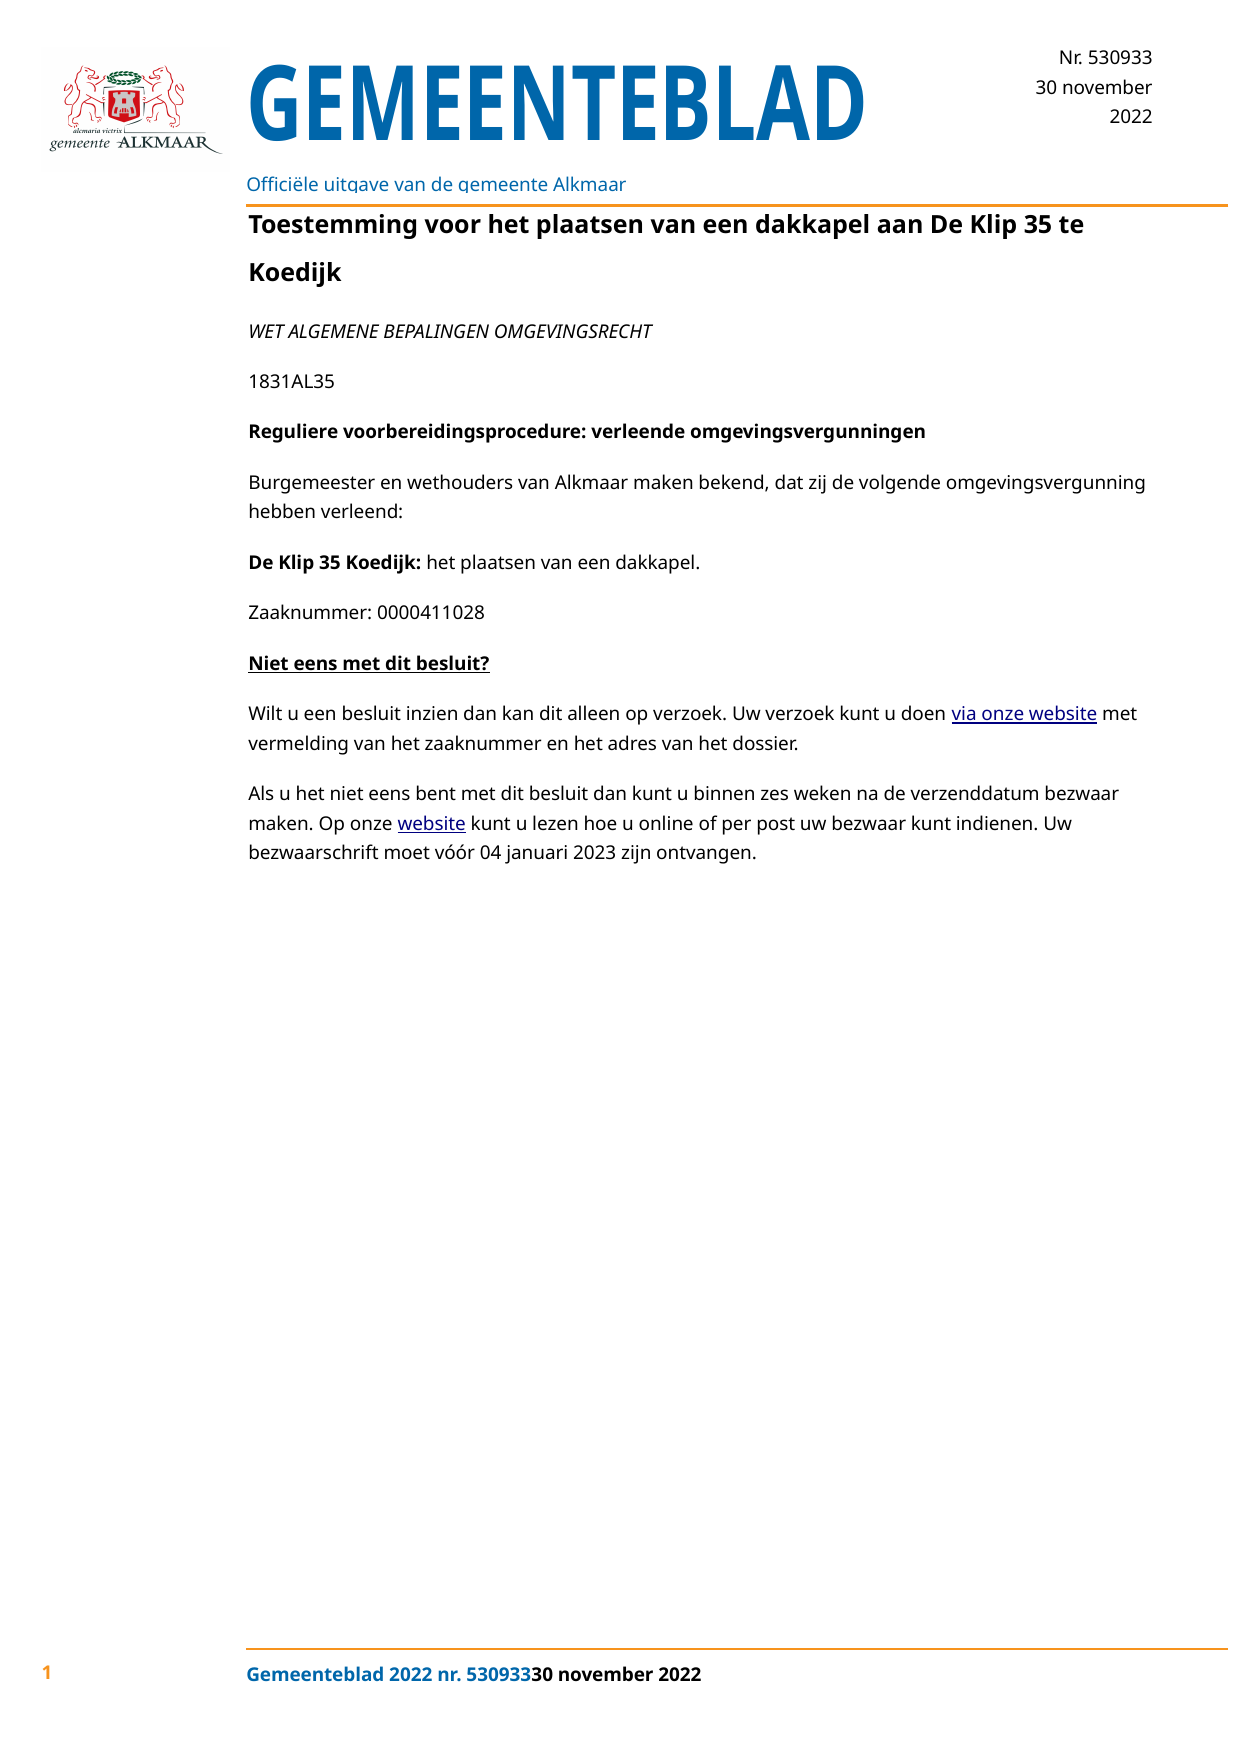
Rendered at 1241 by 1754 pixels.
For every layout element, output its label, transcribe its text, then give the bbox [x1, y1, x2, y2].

text 1831AL35 [248, 368, 1152, 394]
picture [41, 47, 231, 172]
text Wilt u een besluit inzien dan kan dit alleen op verzoek. Uw verzoek kunt u doen via onze website met vermelding van het zaaknummer en het adres van het dossier. [248, 700, 1152, 756]
text Zaaknummer: 0000411028 [248, 599, 1152, 625]
text Als u het niet eens bent met dit besluit dan kunt u binnen zes weken na de verzenddatum bezwaar maken. Op onze website kunt u lezen hoe u online of per post uw bezwaar kunt indienen. Uw bezwaarschrift moet vóór 04 januari 2023 zijn ontvangen. [248, 780, 1152, 865]
text Toestemming voor het plaatsen van een dakkapel aan De Klip 35 te Koedijk [248, 207, 1152, 288]
text Niet eens met dit besluit? [248, 650, 1152, 676]
text De Klip 35 Koedijk: het plaatsen van een dakkapel. [248, 549, 1152, 575]
text Burgemeester en wethouders van Alkmaar maken bekend, dat zij de volgende omgevingsvergunning hebben verleend: [248, 469, 1152, 524]
text WET ALGEMENE BEPALINGEN OMGEVINGSRECHT [248, 318, 1152, 344]
text Reguliere voorbereidingsprocedure: verleende omgevingsvergunningen [248, 419, 1152, 444]
